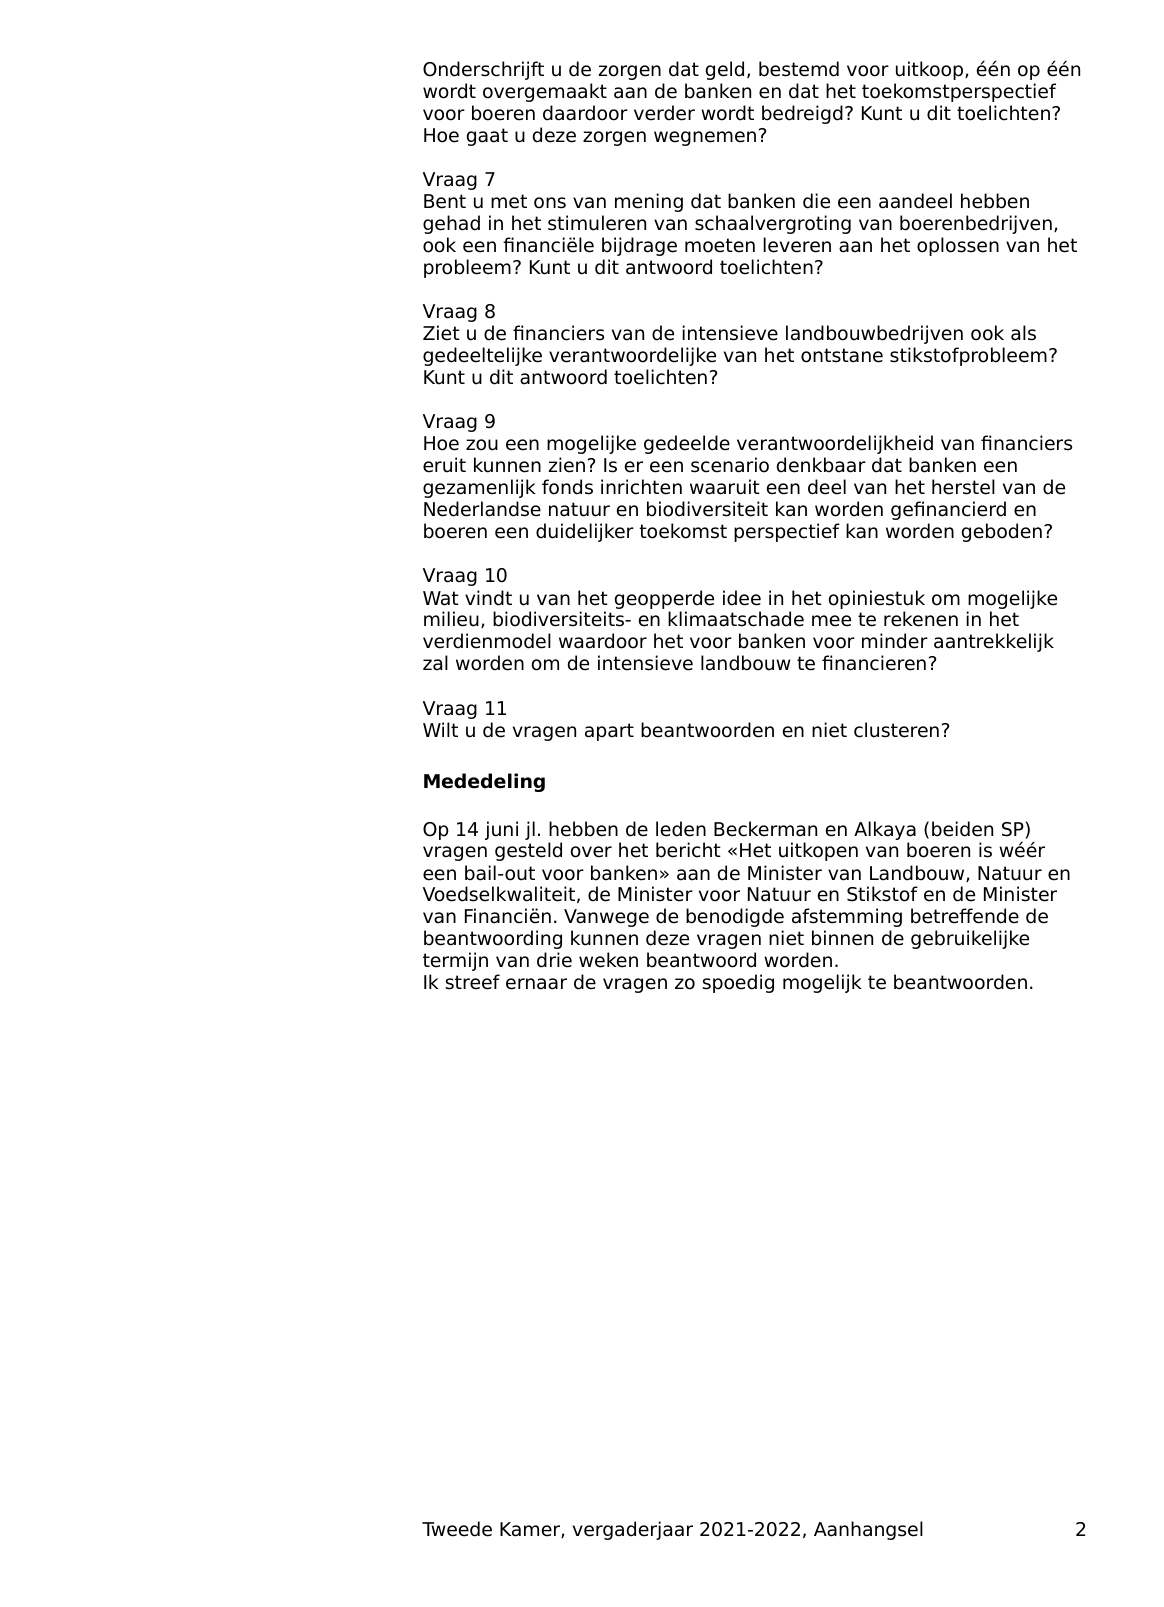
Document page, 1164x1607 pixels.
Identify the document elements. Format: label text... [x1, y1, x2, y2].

subtitle Mededeling [422, 771, 1087, 793]
text Vraag 11 [422, 697, 1087, 719]
text Wilt u de vragen apart beantwoorden en niet clusteren? [422, 719, 1087, 741]
text Vraag 7 [422, 169, 1087, 191]
text Vraag 8 [422, 301, 1087, 323]
text Vraag 9 [422, 411, 1087, 433]
text Ziet u de financiers van de intensieve landbouwbedrijven ook als gedeeltelijke verantwoordelijke van het ontstane stikstofprobleem? Kunt u dit antwoord toelichten? [422, 323, 1087, 389]
text Ik streef ernaar de vragen zo spoedig mogelijk te beantwoorden. [422, 972, 1087, 994]
text Onderschrijft u de zorgen dat geld, bestemd voor uitkoop, één op één wordt overgemaakt aan de banken en dat het toekomstperspectief voor boeren daardoor verder wordt bedreigd? Kunt u dit toelichten? Hoe gaat u deze zorgen wegnemen? [422, 59, 1087, 147]
text Vraag 10 [422, 565, 1087, 587]
text Op 14 juni jl. hebben de leden Beckerman en Alkaya (beiden SP) vragen gesteld over het bericht «Het uitkopen van boeren is wéér een bail-out voor banken» aan de Minister van Landbouw, Natuur en Voedselkwaliteit, de Minister voor Natuur en Stikstof en de Minister van Financiën. Vanwege de benodigde afstemming betreffende de beantwoording kunnen deze vragen niet binnen de gebruikelijke termijn van drie weken beantwoord worden. [422, 818, 1087, 972]
text Bent u met ons van mening dat banken die een aandeel hebben gehad in het stimuleren van schaalvergroting van boerenbedrijven, ook een financiële bijdrage moeten leveren aan het oplossen van het probleem? Kunt u dit antwoord toelichten? [422, 191, 1087, 279]
text Wat vindt u van het geopperde idee in het opiniestuk om mogelijke milieu, biodiversiteits- en klimaatschade mee te rekenen in het verdienmodel waardoor het voor banken voor minder aantrekkelijk zal worden om de intensieve landbouw te financieren? [422, 587, 1087, 675]
text Hoe zou een mogelijke gedeelde verantwoordelijkheid van financiers eruit kunnen zien? Is er een scenario denkbaar dat banken een gezamenlijk fonds inrichten waaruit een deel van het herstel van de Nederlandse natuur en biodiversiteit kan worden gefinancierd en boeren een duidelijker toekomst perspectief kan worden geboden? [422, 433, 1087, 543]
